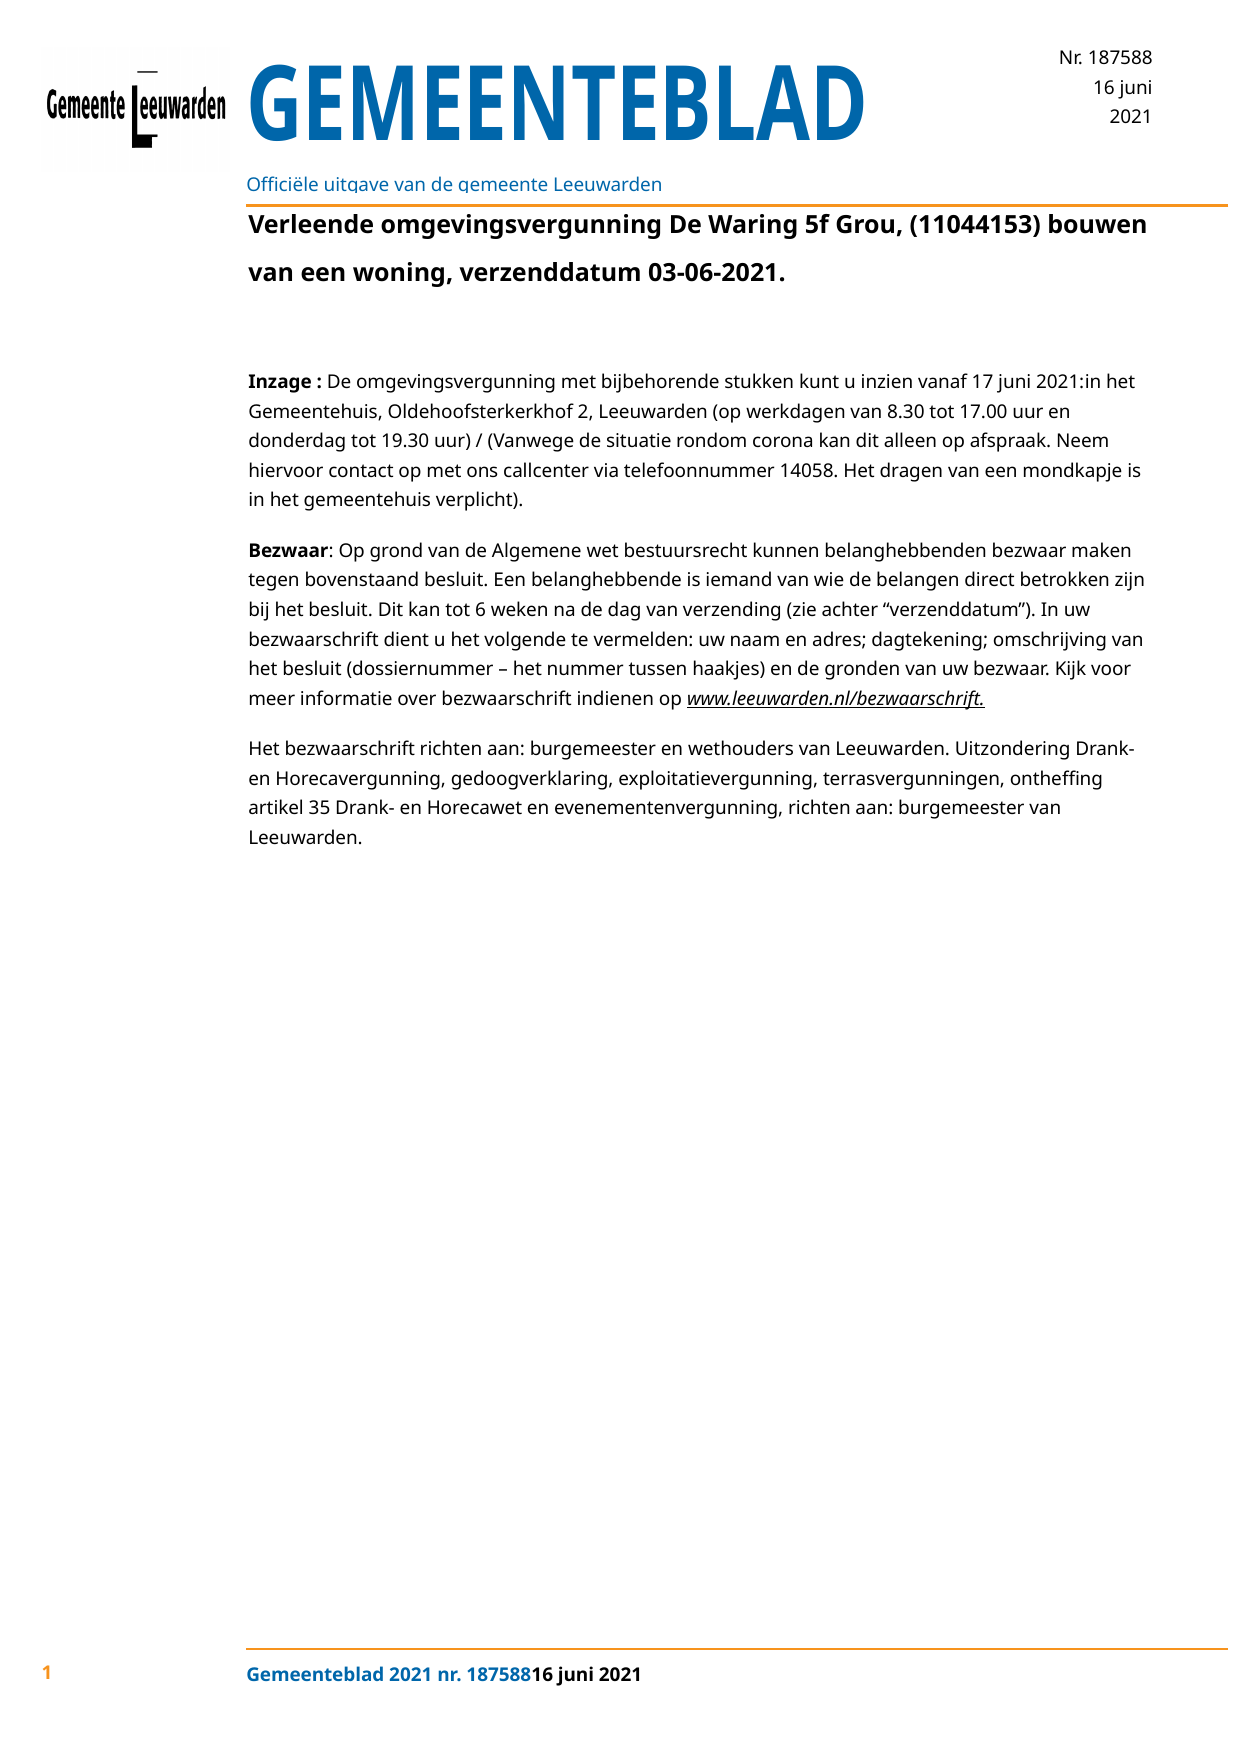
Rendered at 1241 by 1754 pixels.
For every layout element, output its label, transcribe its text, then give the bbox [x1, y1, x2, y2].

text Inzage : De omgevingsvergunning met bijbehorende stukken kunt u inzien vanaf 17 juni 2021:in het Gemeentehuis, Oldehoofsterkerkhof 2, Leeuwarden (op werkdagen van 8.30 tot 17.00 uur en donderdag tot 19.30 uur) / (Vanwege de situatie rondom corona kan dit alleen op afspraak. Neem hiervoor contact op met ons callcenter via telefoonnummer 14058. Het dragen van een mondkapje is in het gemeentehuis verplicht). [248, 368, 1152, 512]
text Het bezwaarschrift richten aan: burgemeester en wethouders van Leeuwarden. Uitzondering Drank- en Horecavergunning, gedoogverklaring, exploitatievergunning, terrasvergunningen, ontheffing artikel 35 Drank- en Horecawet en evenementenvergunning, richten aan: burgemeester van Leeuwarden. [248, 735, 1152, 850]
text Bezwaar: Op grond van de Algemene wet bestuursrecht kunnen belanghebbenden bezwaar maken tegen bovenstaand besluit. Een belanghebbende is iemand van wie de belangen direct betrokken zijn bij het besluit. Dit kan tot 6 weken na de dag van verzending (zie achter “verzenddatum”). In uw bezwaarschrift dient u het volgende te vermelden: uw naam en adres; dagtekening; omschrijving van het besluit (dossiernummer – het nummer tussen haakjes) en de gronden van uw bezwaar. Kijk voor meer informatie over bezwaarschrift indienen op www.leeuwarden.nl/bezwaarschrift. [248, 537, 1152, 711]
picture [41, 47, 231, 172]
text Verleende omgevingsvergunning De Waring 5f Grou, (11044153) bouwen van een woning, verzenddatum 03-06-2021. [248, 207, 1152, 288]
